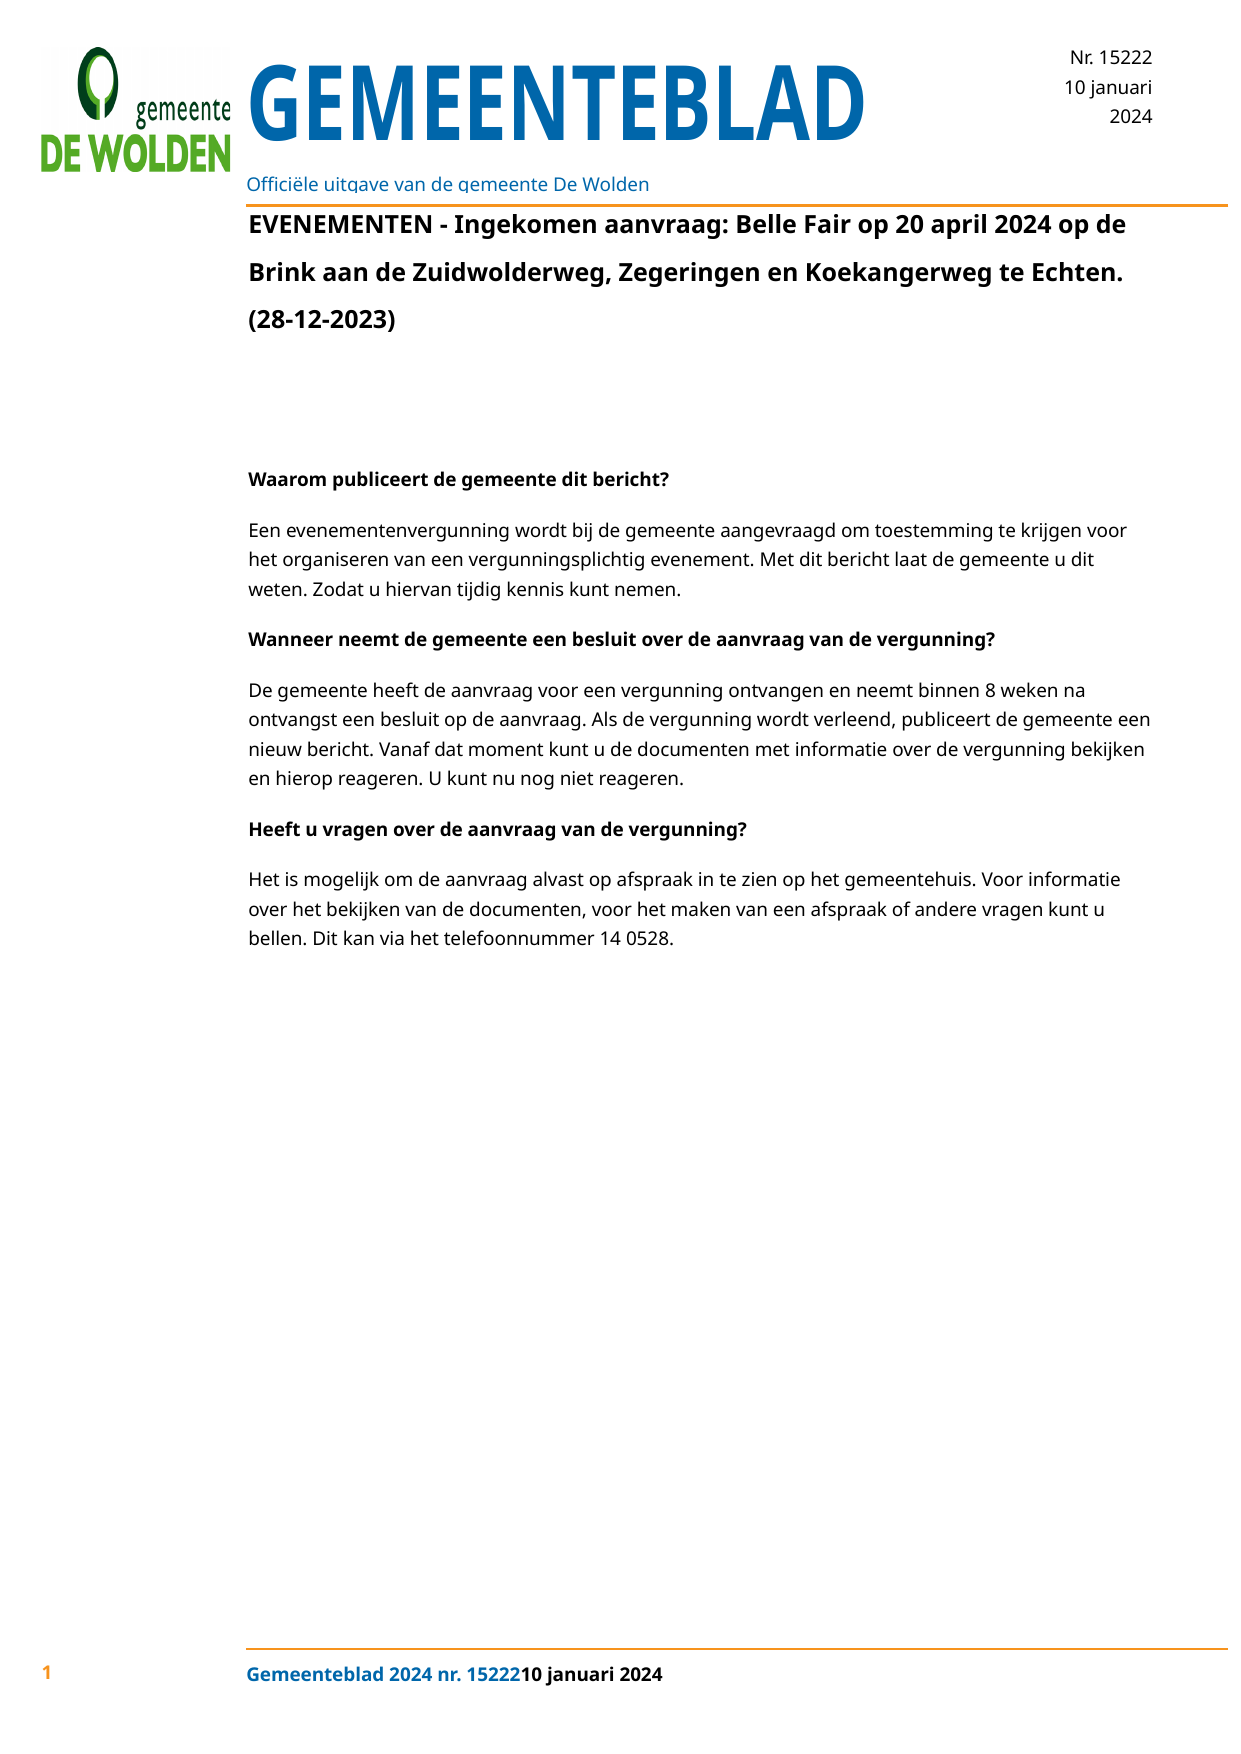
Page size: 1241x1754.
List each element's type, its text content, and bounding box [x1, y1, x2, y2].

picture [41, 47, 231, 172]
text Wanneer neemt de gemeente een besluit over de aanvraag van de vergunning? [248, 626, 1152, 652]
text Waarom publiceert de gemeente dit bericht? [248, 466, 1152, 492]
text De gemeente heeft de aanvraag voor een vergunning ontvangen en neemt binnen 8 weken na ontvangst een besluit op de aanvraag. Als de vergunning wordt verleend, publiceert de gemeente een nieuw bericht. Vanaf dat moment kunt u de documenten met informatie over de vergunning bekijken en hierop reageren. U kunt nu nog niet reageren. [248, 677, 1152, 791]
text Een evenementenvergunning wordt bij de gemeente aangevraagd om toestemming te krijgen voor het organiseren van een vergunningsplichtig evenement. Met dit bericht laat de gemeente u dit weten. Zodat u hiervan tijdig kennis kunt nemen. [248, 517, 1152, 602]
text Heeft u vragen over de aanvraag van de vergunning? [248, 816, 1152, 842]
text EVENEMENTEN - Ingekomen aanvraag: Belle Fair op 20 april 2024 op de Brink aan de Zuidwolderweg, Zegeringen en Koekangerweg te Echten. (28-12-2023) [248, 207, 1152, 336]
text Het is mogelijk om de aanvraag alvast op afspraak in te zien op het gemeentehuis. Voor informatie over het bekijken van de documenten, voor het maken van een afspraak of andere vragen kunt u bellen. Dit kan via het telefoonnummer 14 0528. [248, 866, 1152, 951]
